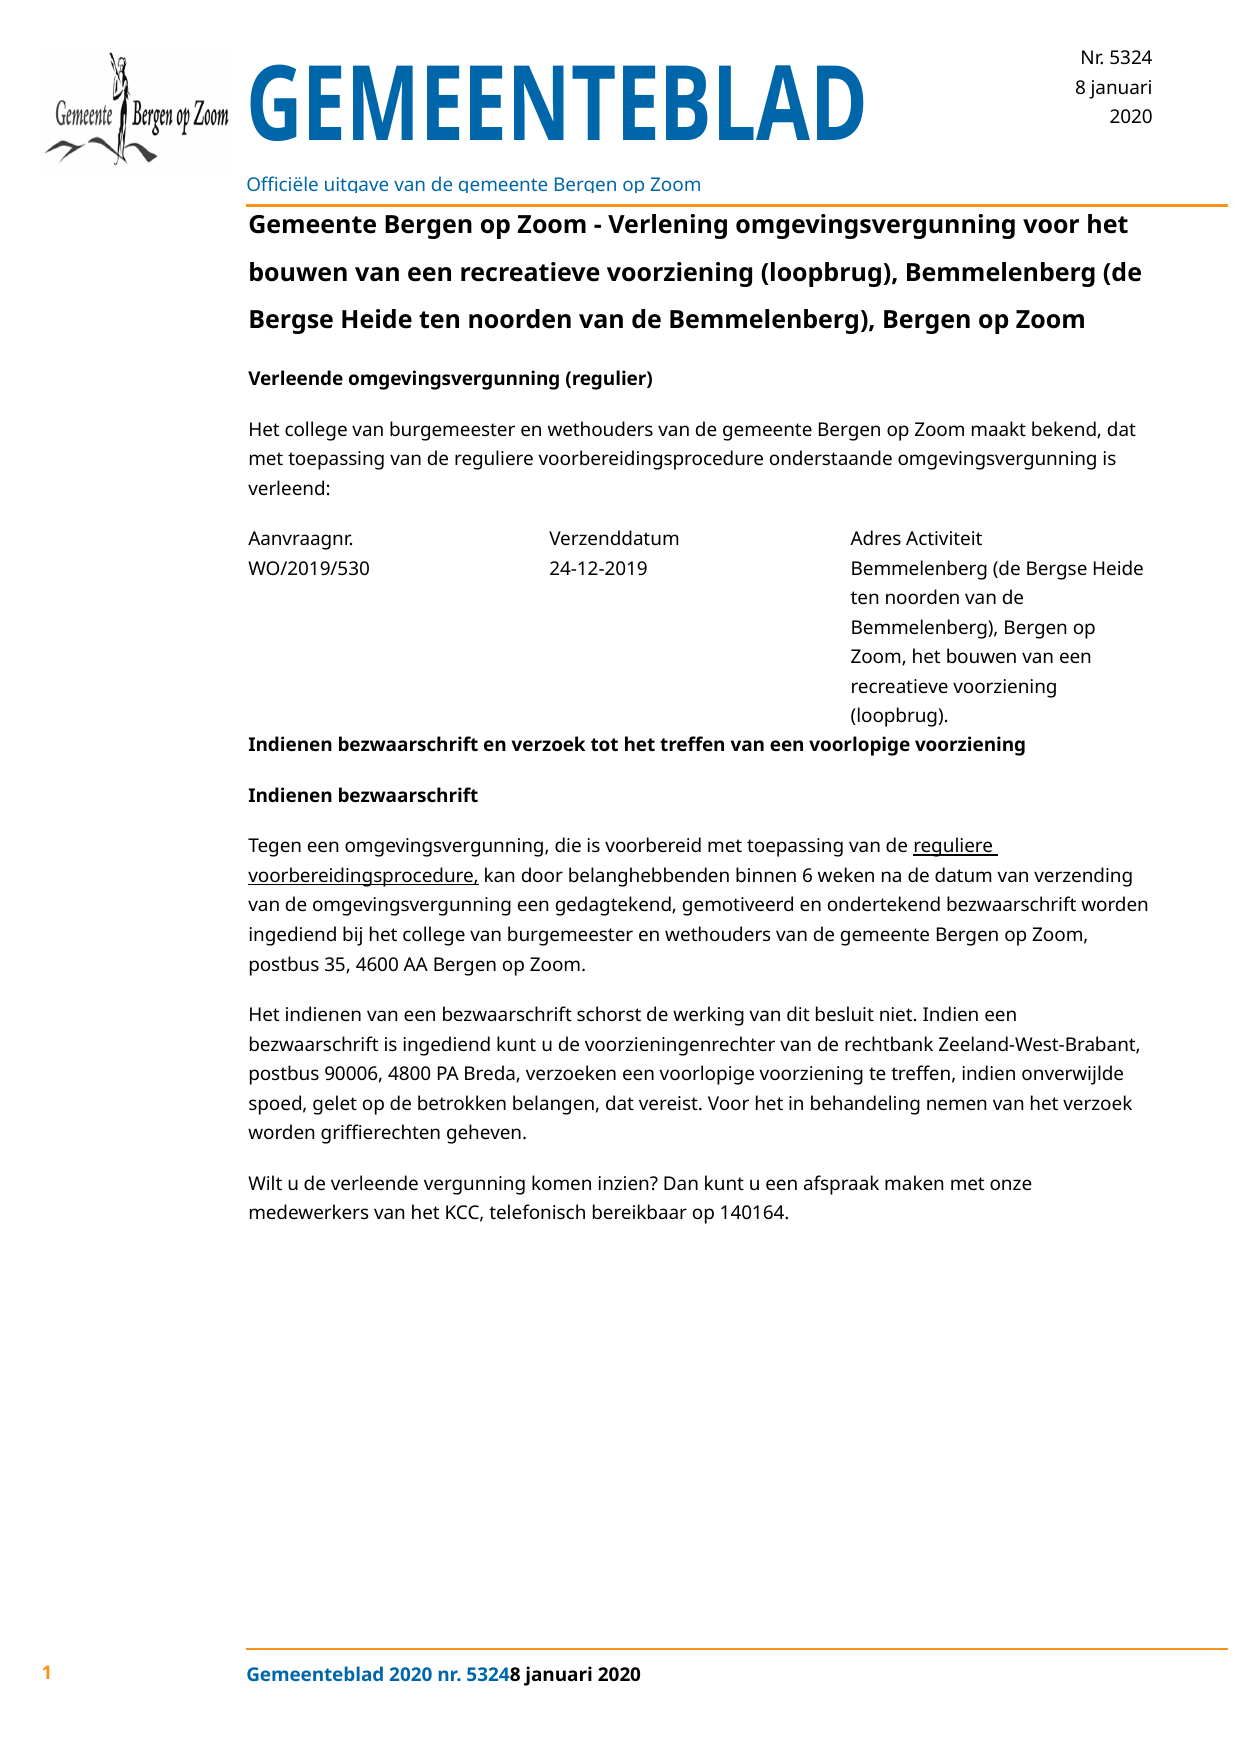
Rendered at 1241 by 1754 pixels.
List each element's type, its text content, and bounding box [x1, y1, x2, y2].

text Verleende omgevingsvergunning (regulier) [248, 366, 1152, 391]
text Indienen bezwaarschrift [248, 782, 1152, 808]
table_header Bemmelenberg (de Bergse Heide ten noorden van de Bemmelenberg), Bergen op Zoom, het bouwen van een recreatieve voorziening (loopbrug). [850, 555, 1152, 728]
table_header Adres Activiteit [850, 526, 1152, 551]
table_header Verzenddatum [549, 526, 850, 551]
text Tegen een omgevingsvergunning, die is voorbereid met toepassing van de reguliere voorbereidingsprocedure, kan door belanghebbenden binnen 6 weken na de datum van verzending van de omgevingsvergunning een gedagtekend, gemotiveerd en ondertekend bezwaarschrift worden ingediend bij het college van burgemeester en wethouders van de gemeente Bergen op Zoom, postbus 35, 4600 AA Bergen op Zoom. [248, 832, 1152, 976]
table_header WO/2019/530 [248, 555, 549, 728]
text Indienen bezwaarschrift en verzoek tot het treffen van een voorlopige voorziening [248, 732, 1152, 757]
table_header 24-12-2019 [549, 555, 850, 728]
picture [41, 47, 231, 172]
text Wilt u de verleende vergunning komen inzien? Dan kunt u een afspraak maken met onze medewerkers van het KCC, telefonisch bereikbaar op 140164. [248, 1170, 1152, 1225]
table_header Aanvraagnr. [248, 526, 549, 551]
text Gemeente Bergen op Zoom - Verlening omgevingsvergunning voor het bouwen van een recreatieve voorziening (loopbrug), Bemmelenberg (de Bergse Heide ten noorden van de Bemmelenberg), Bergen op Zoom [248, 207, 1152, 336]
text Het indienen van een bezwaarschrift schorst de werking van dit besluit niet. Indien een bezwaarschrift is ingediend kunt u de voorzieningenrechter van de rechtbank Zeeland-West-Brabant, postbus 90006, 4800 PA Breda, verzoeken een voorlopige voorziening te treffen, indien onverwijlde spoed, gelet op de betrokken belangen, dat vereist. Voor het in behandeling nemen van het verzoek worden griffierechten geheven. [248, 1001, 1152, 1145]
text Het college van burgemeester en wethouders van de gemeente Bergen op Zoom maakt bekend, dat met toepassing van de reguliere voorbereidingsprocedure onderstaande omgevingsvergunning is verleend: [248, 416, 1152, 501]
